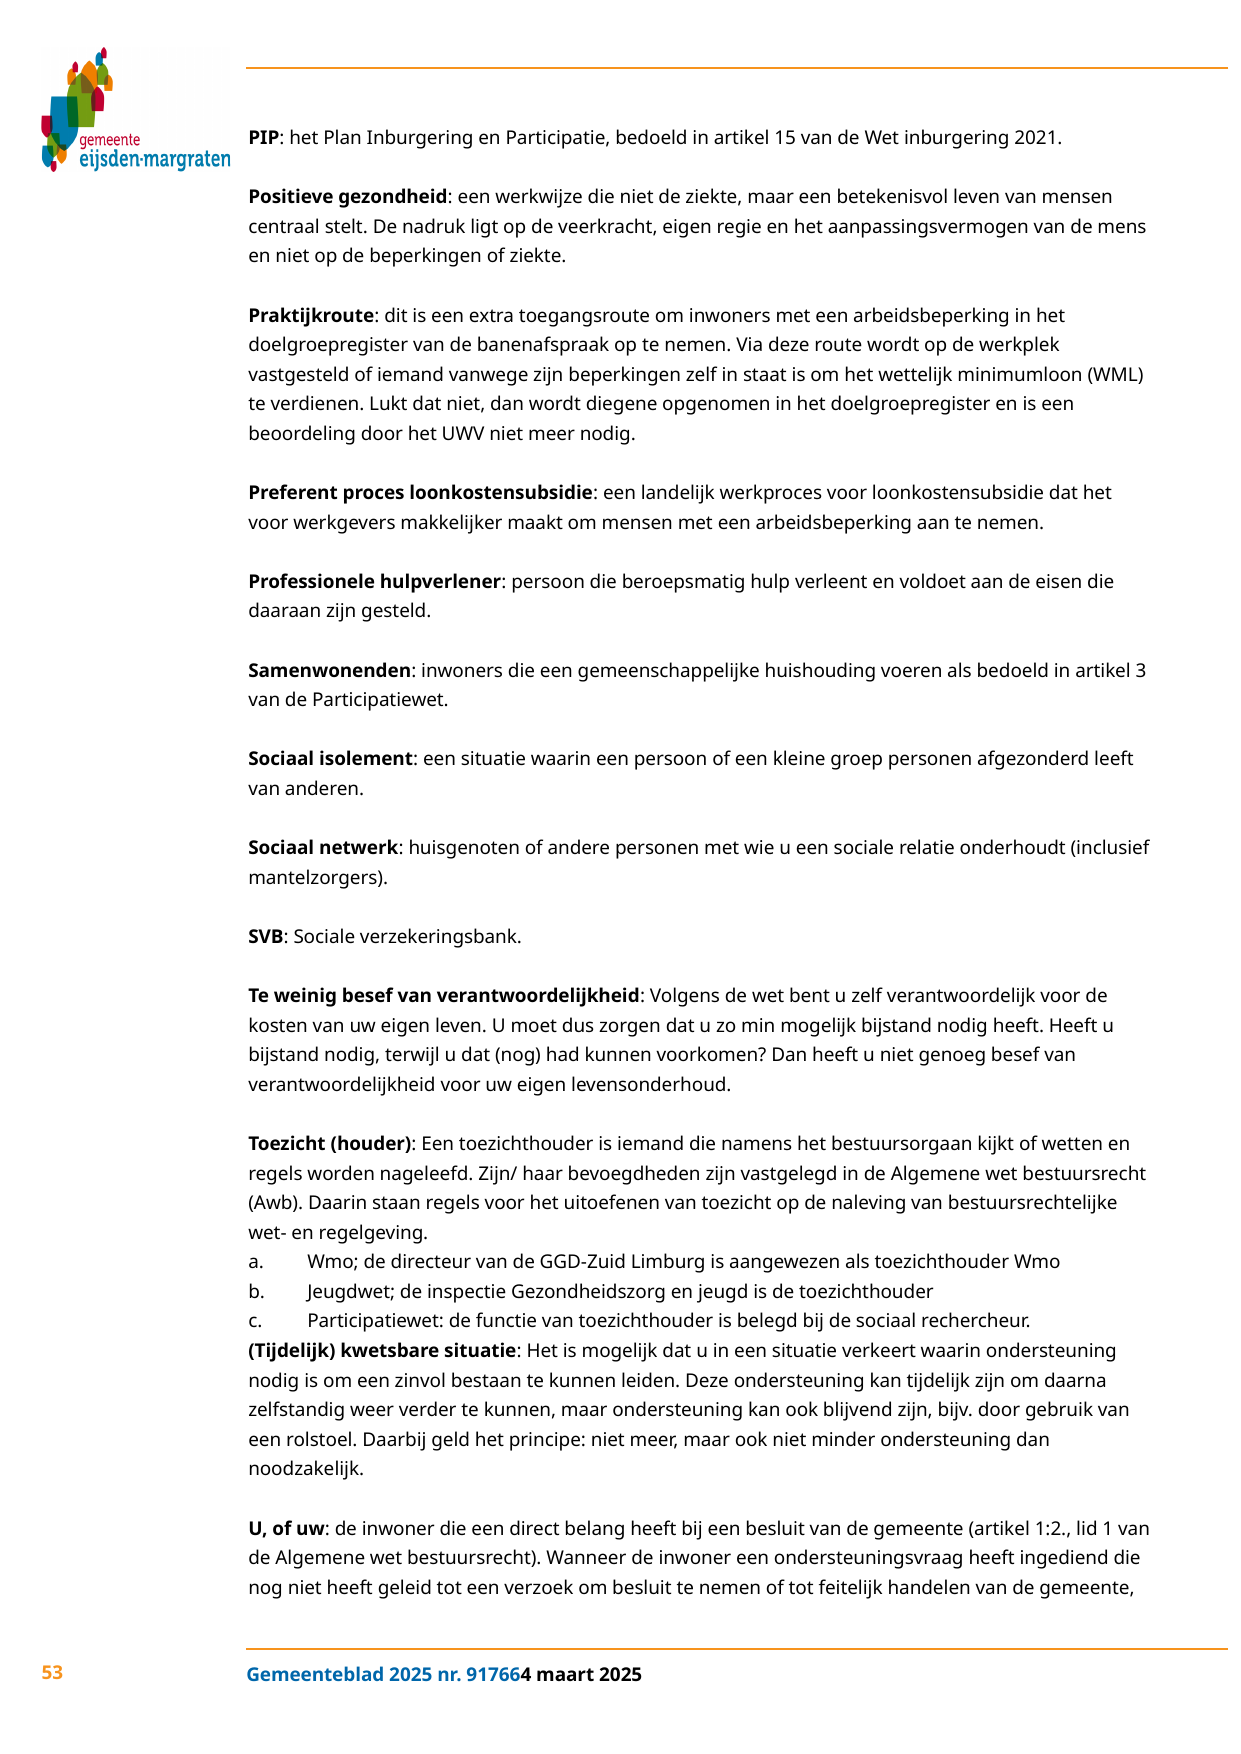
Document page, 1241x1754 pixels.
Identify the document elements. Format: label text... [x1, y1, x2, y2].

text Sociaal isolement: een situatie waarin een persoon of een kleine groep personen afgezonderd leeft van anderen. [248, 746, 1152, 801]
text (Tijdelijk) kwetsbare situatie: Het is mogelijk dat u in een situatie verkeert waarin ondersteuning nodig is om een zinvol bestaan te kunnen leiden. Deze ondersteuning kan tijdelijk zijn om daarna zelfstandig weer verder te kunnen, maar ondersteuning kan ook blijvend zijn, bijv. door gebruik van een rolstoel. Daarbij geld het principe: niet meer, maar ook niet minder ondersteuning dan noodzakelijk. [248, 1337, 1152, 1481]
text Te weinig besef van verantwoordelijkheid: Volgens de wet bent u zelf verantwoordelijk voor de kosten van uw eigen leven. U moet dus zorgen dat u zo min mogelijk bijstand nodig heeft. Heeft u bijstand nodig, terwijl u dat (nog) had kunnen voorkomen? Dan heeft u niet genoeg besef van verantwoordelijkheid voor uw eigen levensonderhoud. [248, 982, 1152, 1097]
text Professionele hulpverlener: persoon die beroepsmatig hulp verleent en voldoet aan de eisen die daaraan zijn gesteld. [248, 568, 1152, 623]
list Wmo; de directeur van de GGD-Zuid Limburg is aangewezen als toezichthouder Wmo [248, 1248, 1152, 1274]
text SVB: Sociale verzekeringsbank. [248, 923, 1152, 949]
text Toezicht (houder): Een toezichthouder is iemand die namens het bestuursorgaan kijkt of wetten en regels worden nageleefd. Zijn/ haar bevoegdheden zijn vastgelegd in de Algemene wet bestuursrecht (Awb). Daarin staan regels voor het uitoefenen van toezicht op de naleving van bestuursrechtelijke wet- en regelgeving. [248, 1130, 1152, 1245]
picture [41, 47, 231, 172]
text Praktijkroute: dit is een extra toegangsroute om inwoners met een arbeidsbeperking in het doelgroepregister van de banenafspraak op te nemen. Via deze route wordt op de werkplek vastgesteld of iemand vanwege zijn beperkingen zelf in staat is om het wettelijk minimumloon (WML) te verdienen. Lukt dat niet, dan wordt diegene opgenomen in het doelgroepregister en is een beoordeling door het UWV niet meer nodig. [248, 302, 1152, 446]
text Preferent proces loonkostensubsidie: een landelijk werkproces voor loonkostensubsidie dat het voor werkgevers makkelijker maakt om mensen met een arbeidsbeperking aan te nemen. [248, 479, 1152, 535]
list Participatiewet: de functie van toezichthouder is belegd bij de sociaal rechercheur. [248, 1308, 1152, 1333]
text Sociaal netwerk: huisgenoten of andere personen met wie u een sociale relatie onderhoudt (inclusief mantelzorgers). [248, 834, 1152, 890]
text U, of uw: de inwoner die een direct belang heeft bij een besluit van de gemeente (artikel 1:2., lid 1 van de Algemene wet bestuursrecht). Wanneer de inwoner een ondersteuningsvraag heeft ingediend die nog niet heeft geleid tot een verzoek om besluit te nemen of tot feitelijk handelen van de gemeente, [248, 1515, 1152, 1600]
text Positieve gezondheid: een werkwijze die niet de ziekte, maar een betekenisvol leven van mensen centraal stelt. De nadruk ligt op de veerkracht, eigen regie en het aanpassingsvermogen van de mens en niet op de beperkingen of ziekte. [248, 183, 1152, 268]
text PIP: het Plan Inburgering en Participatie, bedoeld in artikel 15 van de Wet inburgering 2021. [248, 124, 1152, 150]
list Jeugdwet; de inspectie Gezondheidszorg en jeugd is de toezichthouder [248, 1278, 1152, 1304]
text Samenwonenden: inwoners die een gemeenschappelijke huishouding voeren als bedoeld in artikel 3 van de Participatiewet. [248, 657, 1152, 712]
